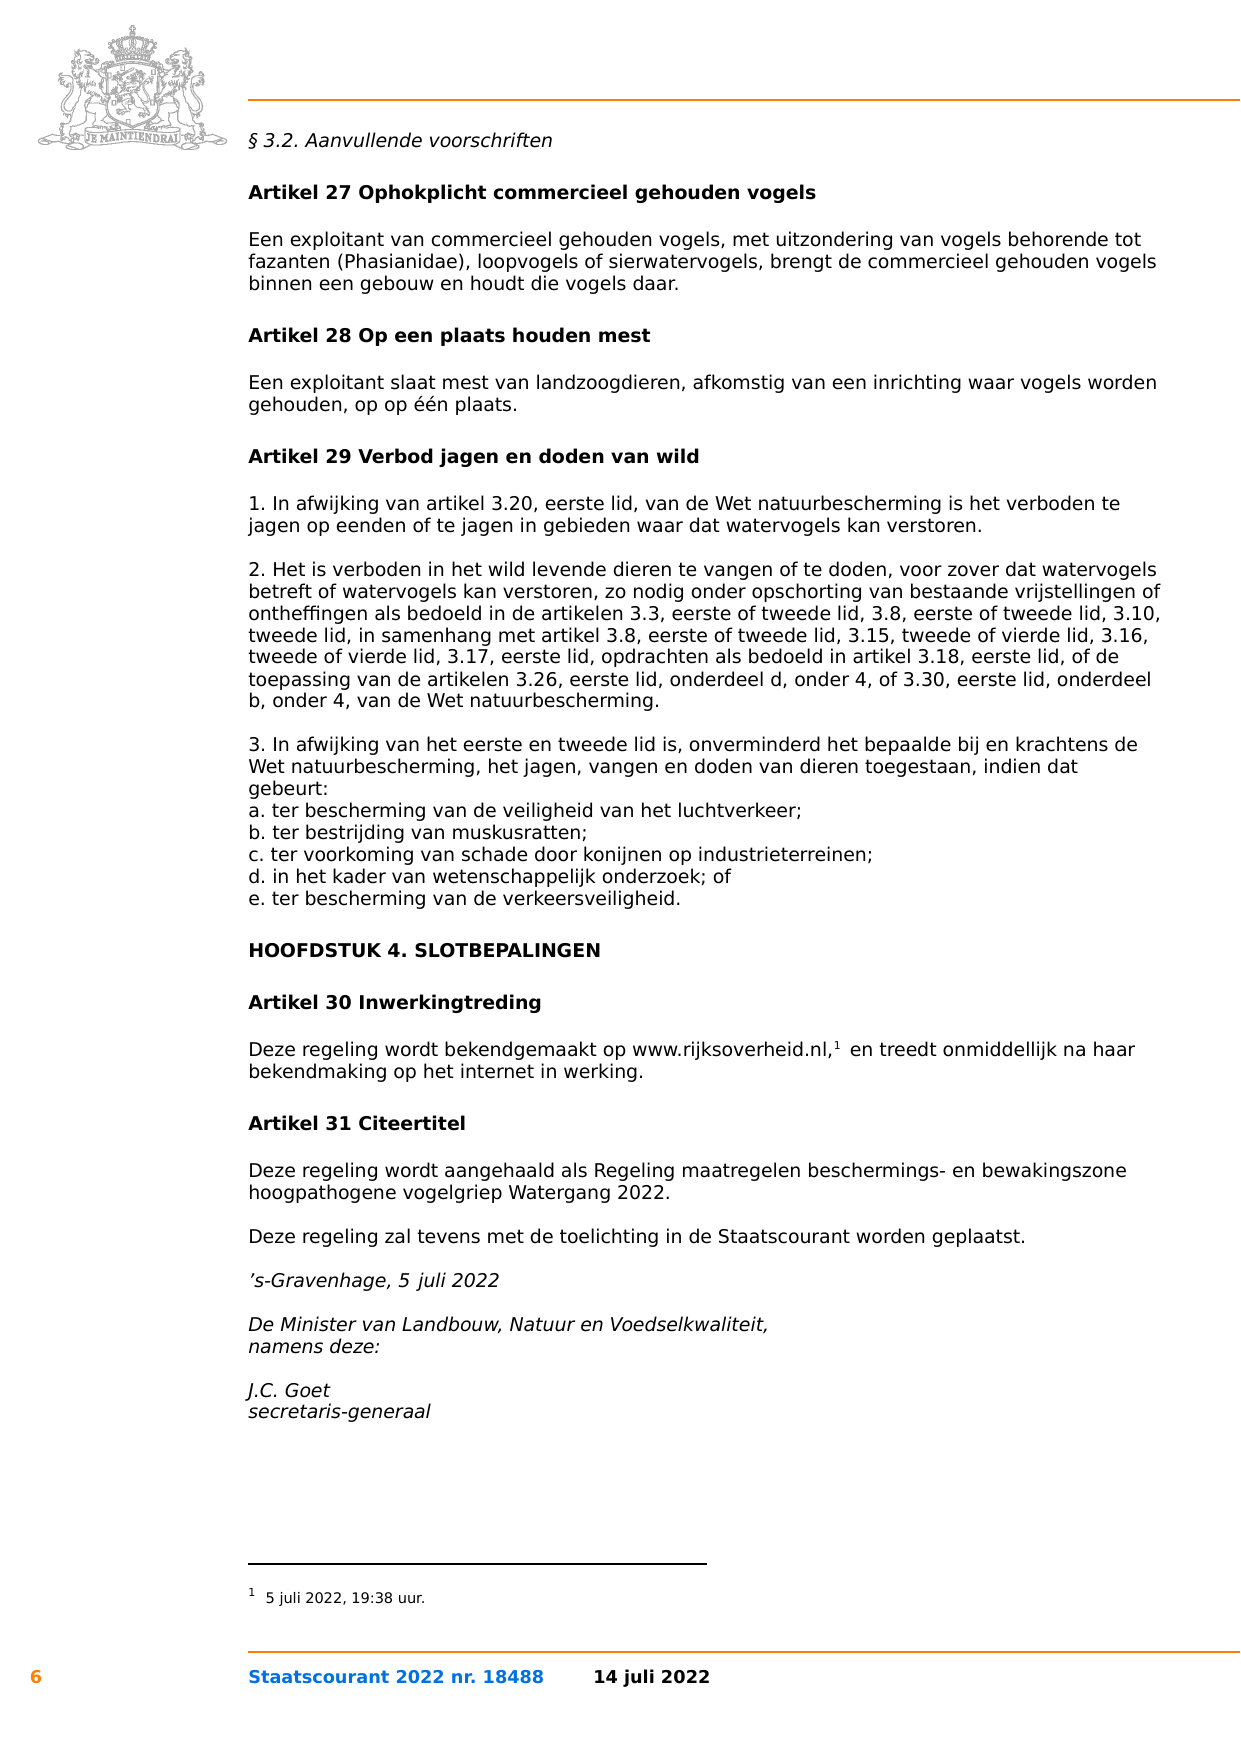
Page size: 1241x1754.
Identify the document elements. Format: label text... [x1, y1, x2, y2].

subtitle Artikel 31 Citeertitel [248, 1113, 1163, 1135]
text Een exploitant slaat mest van landzoogdieren, afkomstig van een inrichting waar vogels worden gehouden, op op één plaats. [248, 372, 1163, 416]
text b. ter bestrijding van muskusratten; [248, 822, 1163, 844]
text Deze regeling zal tevens met de toelichting in de Staatscourant worden geplaatst. [248, 1226, 1163, 1248]
text 1. In afwijking van artikel 3.20, eerste lid, van de Wet natuurbescherming is het verboden te jagen op eenden of te jagen in gebieden waar dat watervogels kan verstoren. [248, 493, 1163, 537]
text 5 juli 2022, 19:38 uur. [248, 1586, 1163, 1608]
text Een exploitant van commercieel gehouden vogels, met uitzondering van vogels behorende tot fazanten (Phasianidae), loopvogels of sierwatervogels, brengt de commercieel gehouden vogels binnen een gebouw en houdt die vogels daar. [248, 229, 1163, 295]
subtitle Artikel 28 Op een plaats houden mest [248, 325, 1163, 347]
subtitle Artikel 30 Inwerkingtreding [248, 992, 1163, 1014]
text 3. In afwijking van het eerste en tweede lid is, onverminderd het bepaalde bij en krachtens de Wet natuurbescherming, het jagen, vangen en doden van dieren toegestaan, indien dat gebeurt: [248, 734, 1163, 800]
text d. in het kader van wetenschappelijk onderzoek; of [248, 866, 1163, 888]
picture [38, 25, 227, 150]
text De Minister van Landbouw, Natuur en Voedselkwaliteit, namens deze: J.C. Goet secretaris-generaal [248, 1313, 1163, 1423]
text a. ter bescherming van de veiligheid van het luchtverkeer; [248, 800, 1163, 822]
text ’s-Gravenhage, 5 juli 2022 [248, 1270, 1163, 1292]
text Deze regeling wordt bekendgemaakt op www.rijksoverheid.nl, en treedt onmiddellijk na haar bekendmaking op het internet in werking. [248, 1039, 1163, 1083]
text c. ter voorkoming van schade door konijnen op industrieterreinen; [248, 844, 1163, 866]
text toepassing van de artikelen 3.26, eerste lid, onderdeel d, onder 4, of 3.30, eerste lid, onderdeel b, onder 4, van de Wet natuurbescherming. [248, 668, 1163, 712]
subtitle HOOFDSTUK 4. SLOTBEPALINGEN [248, 940, 1163, 962]
subtitle Artikel 29 Verbod jagen en doden van wild [248, 446, 1163, 468]
subtitle Artikel 27 Ophokplicht commercieel gehouden vogels [248, 182, 1163, 204]
text Deze regeling wordt aangehaald als Regeling maatregelen beschermings- en bewakingszone hoogpathogene vogelgriep Watergang 2022. [248, 1160, 1163, 1204]
text 2. Het is verboden in het wild levende dieren te vangen of te doden, voor zover dat watervogels betreft of watervogels kan verstoren, zo nodig onder opschorting van bestaande vrijstellingen of ontheffingen als bedoeld in de artikelen 3.3, eerste of tweede lid, 3.8, eerste of tweede lid, 3.10, tweede lid, in samenhang met artikel 3.8, eerste of tweede lid, 3.15, tweede of vierde lid, 3.16, tweede of vierde lid, 3.17, eerste lid, opdrachten als bedoeld in artikel 3.18, eerste lid, of de [248, 558, 1163, 668]
text e. ter bescherming van de verkeersveiligheid. [248, 888, 1163, 910]
subtitle § 3.2. Aanvullende voorschriften [248, 130, 1163, 152]
